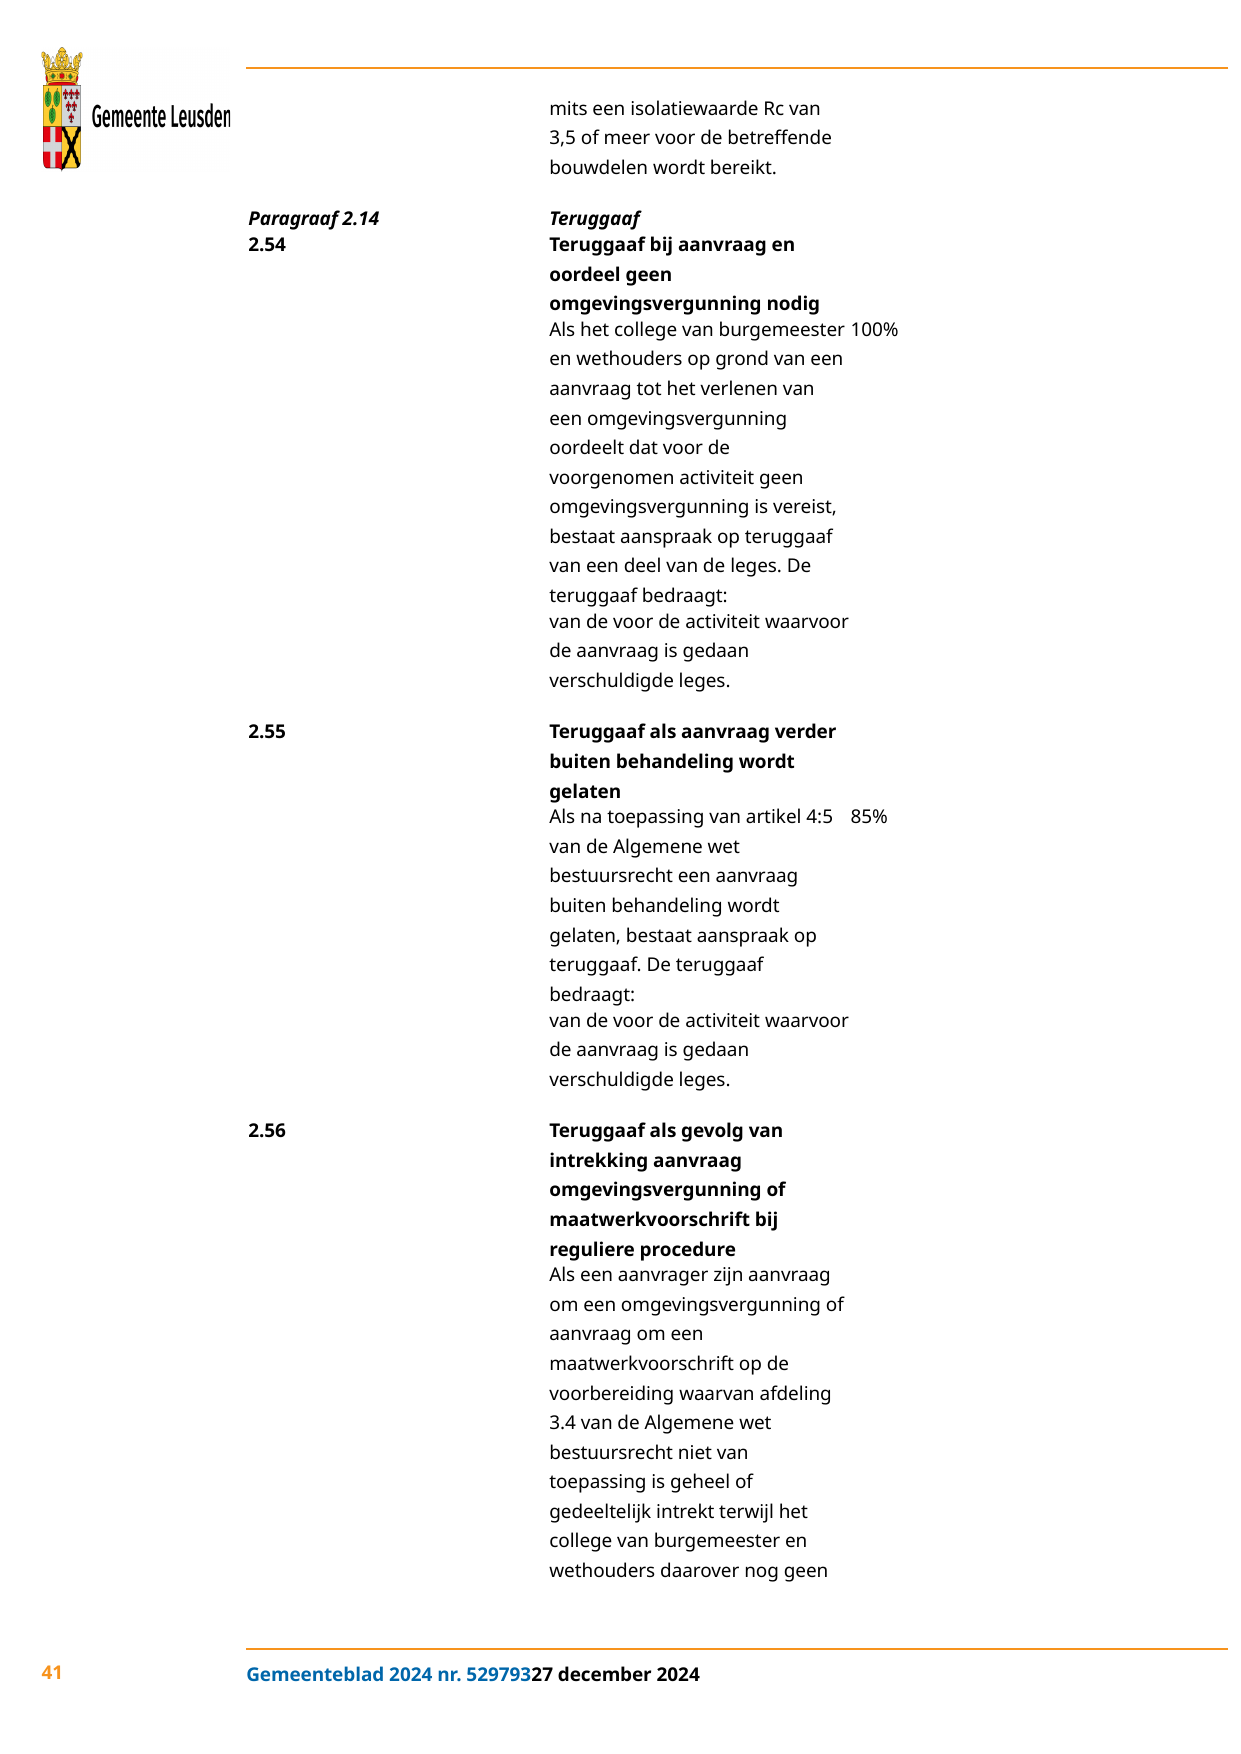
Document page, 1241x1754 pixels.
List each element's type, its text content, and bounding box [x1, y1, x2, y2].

table_cell [850, 608, 1152, 693]
table_cell 2.56 [248, 1118, 549, 1261]
table_cell [850, 693, 1152, 719]
table_cell Als het college van burgemeester en wethouders op grond van een aanvraag tot het verlenen van een omgevingsvergunning oordeelt dat voor de voorgenomen activiteit geen omgevingsvergunning is vereist, bestaat aanspraak op teruggaaf van een deel van de leges. De teruggaaf bedraagt: [549, 316, 850, 608]
table_cell 100% [850, 316, 1152, 608]
table_cell [850, 1092, 1152, 1117]
table_cell [850, 231, 1152, 316]
table_cell 2.55 [248, 719, 549, 803]
table_cell [850, 205, 1152, 231]
table_cell Teruggaaf [549, 205, 850, 231]
table_cell [850, 1261, 1152, 1583]
table_cell Teruggaaf bij aanvraag en oordeel geen omgevingsvergunning nodig [549, 231, 850, 316]
table_cell [248, 1007, 549, 1092]
table_cell [248, 316, 549, 608]
table_cell [248, 1261, 549, 1583]
table_cell Als na toepassing van artikel 4:5 van de Algemene wet bestuursrecht een aanvraag buiten behandeling wordt gelaten, bestaat aanspraak op teruggaaf. De teruggaaf bedraagt: [549, 804, 850, 1007]
table_cell [850, 1007, 1152, 1092]
table_cell van de voor de activiteit waarvoor de aanvraag is gedaan verschuldigde leges. [549, 608, 850, 693]
table_cell [248, 804, 549, 1007]
table_cell [248, 95, 549, 180]
table_cell [248, 180, 549, 205]
table_cell [549, 1092, 850, 1117]
table_cell [850, 180, 1152, 205]
table_cell Als een aanvrager zijn aanvraag om een omgevingsvergunning of aanvraag om een maatwerkvoorschrift op de voorbereiding waarvan afdeling 3.4 van de Algemene wet bestuursrecht niet van toepassing is geheel of gedeeltelijk intrekt terwijl het college van burgemeester en wethouders daarover nog geen [549, 1261, 850, 1583]
table_cell [850, 95, 1152, 180]
table_cell Paragraaf 2.14 [248, 205, 549, 231]
table_cell [248, 1092, 549, 1117]
table_cell mits een isolatiewaarde Rc van 3,5 of meer voor de betreffende bouwdelen wordt bereikt. [549, 95, 850, 180]
table_cell [850, 1118, 1152, 1261]
table_cell van de voor de activiteit waarvoor de aanvraag is gedaan verschuldigde leges. [549, 1007, 850, 1092]
table_cell Teruggaaf als gevolg van intrekking aanvraag omgevingsvergunning of maatwerkvoorschrift bij reguliere procedure [549, 1118, 850, 1261]
table_cell [850, 719, 1152, 803]
table_cell [248, 693, 549, 719]
table_cell 2.54 [248, 231, 549, 316]
table_cell 85% [850, 804, 1152, 1007]
table_cell [549, 693, 850, 719]
table_cell Teruggaaf als aanvraag verder buiten behandeling wordt gelaten [549, 719, 850, 803]
table_cell [248, 608, 549, 693]
picture [41, 47, 231, 172]
table_cell [549, 180, 850, 205]
